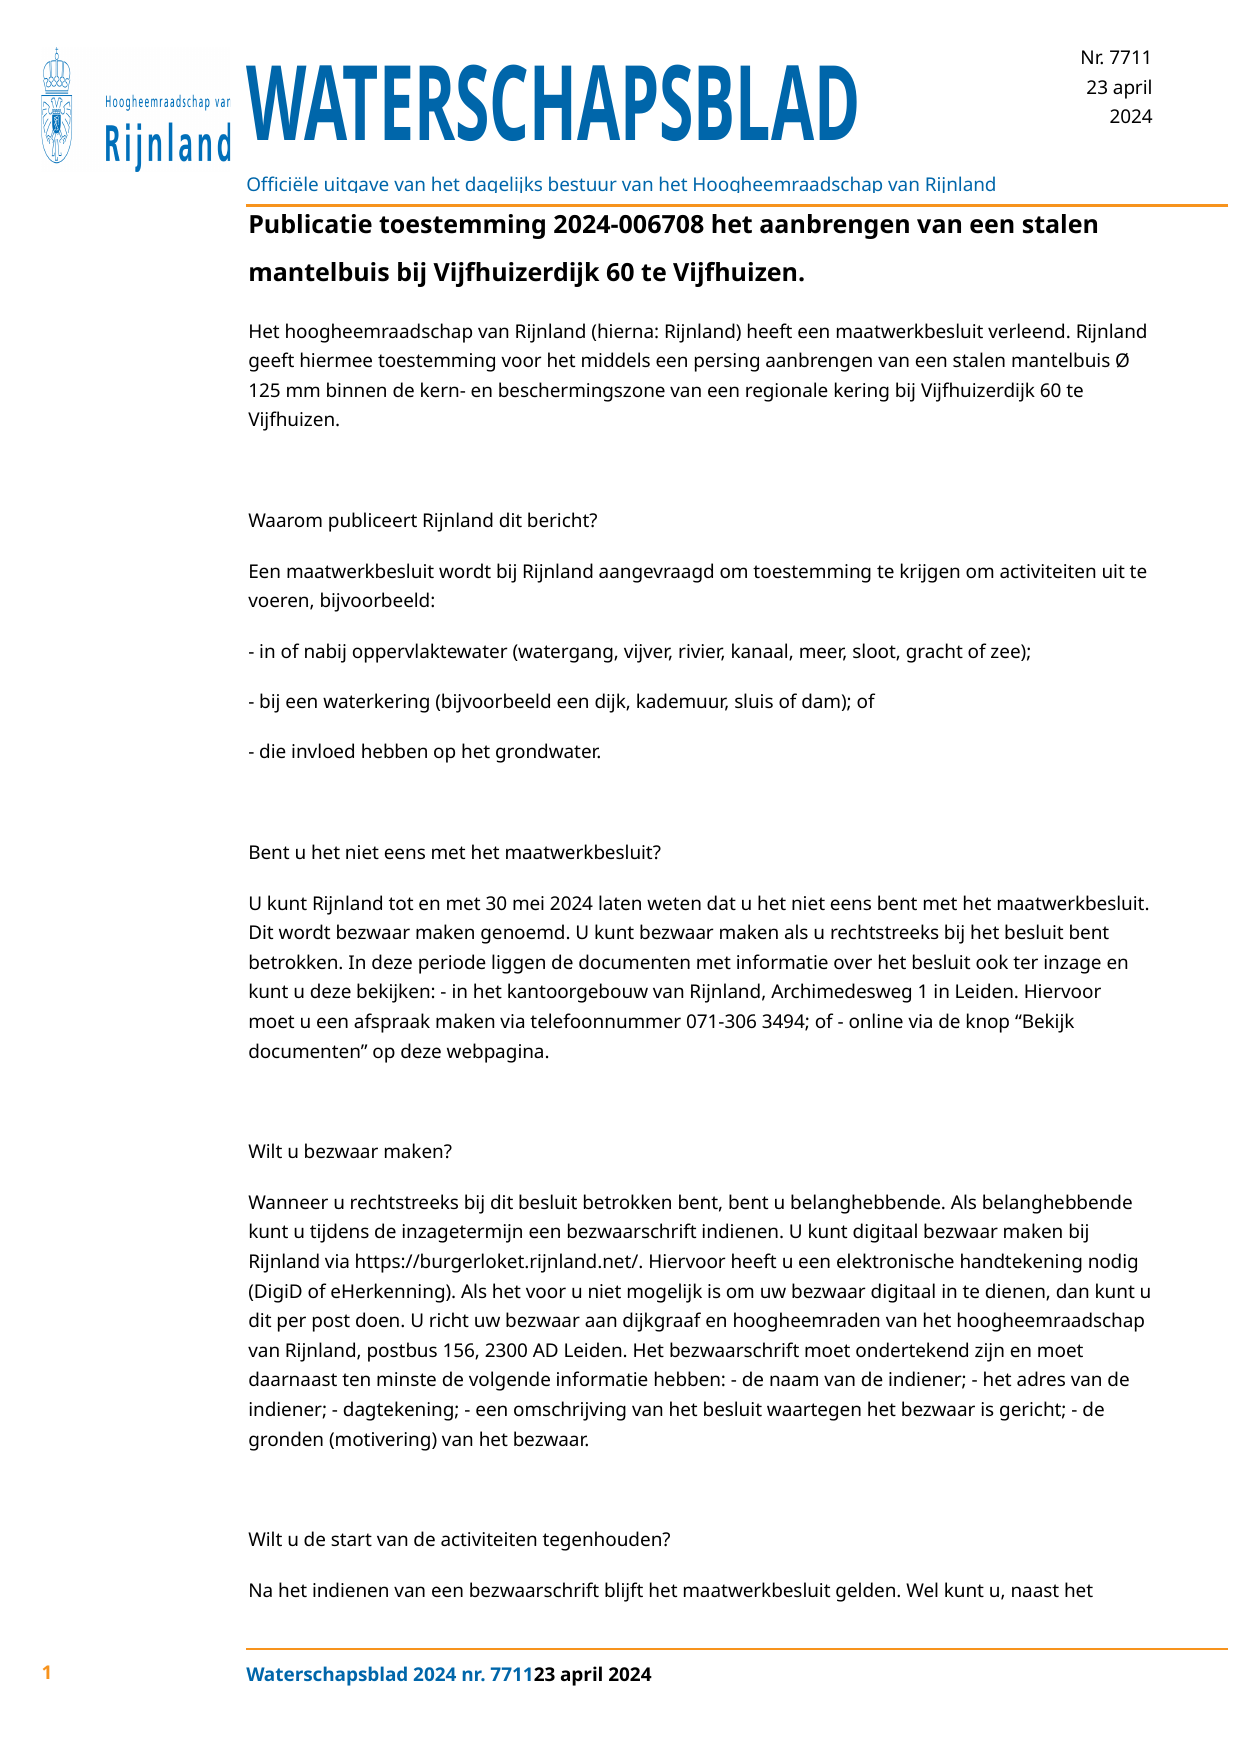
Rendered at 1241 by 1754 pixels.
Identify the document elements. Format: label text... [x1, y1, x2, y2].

text Bent u het niet eens met het maatwerkbesluit? [248, 839, 1152, 865]
text - in of nabij oppervlaktewater (watergang, vijver, rivier, kanaal, meer, sloot, gracht of zee); [248, 638, 1152, 664]
text Het hoogheemraadschap van Rijnland (hierna: Rijnland) heeft een maatwerkbesluit verleend. Rijnland geeft hiermee toestemming voor het middels een persing aanbrengen van een stalen mantelbuis Ø 125 mm binnen de kern- en beschermingszone van een regionale kering bij Vijfhuizerdijk 60 te Vijfhuizen. [248, 318, 1152, 432]
text Wilt u de start van de activiteiten tegenhouden? [248, 1527, 1152, 1552]
text Een maatwerkbesluit wordt bij Rijnland aangevraagd om toestemming te krijgen om activiteiten uit te voeren, bijvoorbeeld: [248, 558, 1152, 613]
text Publicatie toestemming 2024-006708 het aanbrengen van een stalen mantelbuis bij Vijfhuizerdijk 60 te Vijfhuizen. [248, 207, 1152, 288]
text - bij een waterkering (bijvoorbeeld een dijk, kademuur, sluis of dam); of [248, 688, 1152, 714]
picture [41, 47, 231, 172]
text - die invloed hebben op het grondwater. [248, 739, 1152, 764]
text Wilt u bezwaar maken? [248, 1139, 1152, 1164]
text U kunt Rijnland tot en met 30 mei 2024 laten weten dat u het niet eens bent met het maatwerkbesluit. Dit wordt bezwaar maken genoemd. U kunt bezwaar maken als u rechtstreeks bij het besluit bent betrokken. In deze periode liggen de documenten met informatie over het besluit ook ter inzage en kunt u deze bekijken: - in het kantoorgebouw van Rijnland, Archimedesweg 1 in Leiden. Hiervoor moet u een afspraak maken via telefoonnummer 071-306 3494; of - online via de knop “Bekijk documenten” op deze webpagina. [248, 890, 1152, 1064]
text Waarom publiceert Rijnland dit bericht? [248, 507, 1152, 533]
text Wanneer u rechtstreeks bij dit besluit betrokken bent, bent u belanghebbende. Als belanghebbende kunt u tijdens de inzagetermijn een bezwaarschrift indienen. U kunt digitaal bezwaar maken bij Rijnland via https://burgerloket.rijnland.net/. Hiervoor heeft u een elektronische handtekening nodig (DigiD of eHerkenning). Als het voor u niet mogelijk is om uw bezwaar digitaal in te dienen, dan kunt u dit per post doen. U richt uw bezwaar aan dijkgraaf en hoogheemraden van het hoogheemraadschap van Rijnland, postbus 156, 2300 AD Leiden. Het bezwaarschrift moet ondertekend zijn en moet daarnaast ten minste de volgende informatie hebben: - de naam van de indiener; - het adres van de indiener; - dagtekening; - een omschrijving van het besluit waartegen het bezwaar is gericht; - de gronden (motivering) van het bezwaar. [248, 1189, 1152, 1452]
text Na het indienen van een bezwaarschrift blijft het maatwerkbesluit gelden. Wel kunt u, naast het [248, 1577, 1152, 1603]
